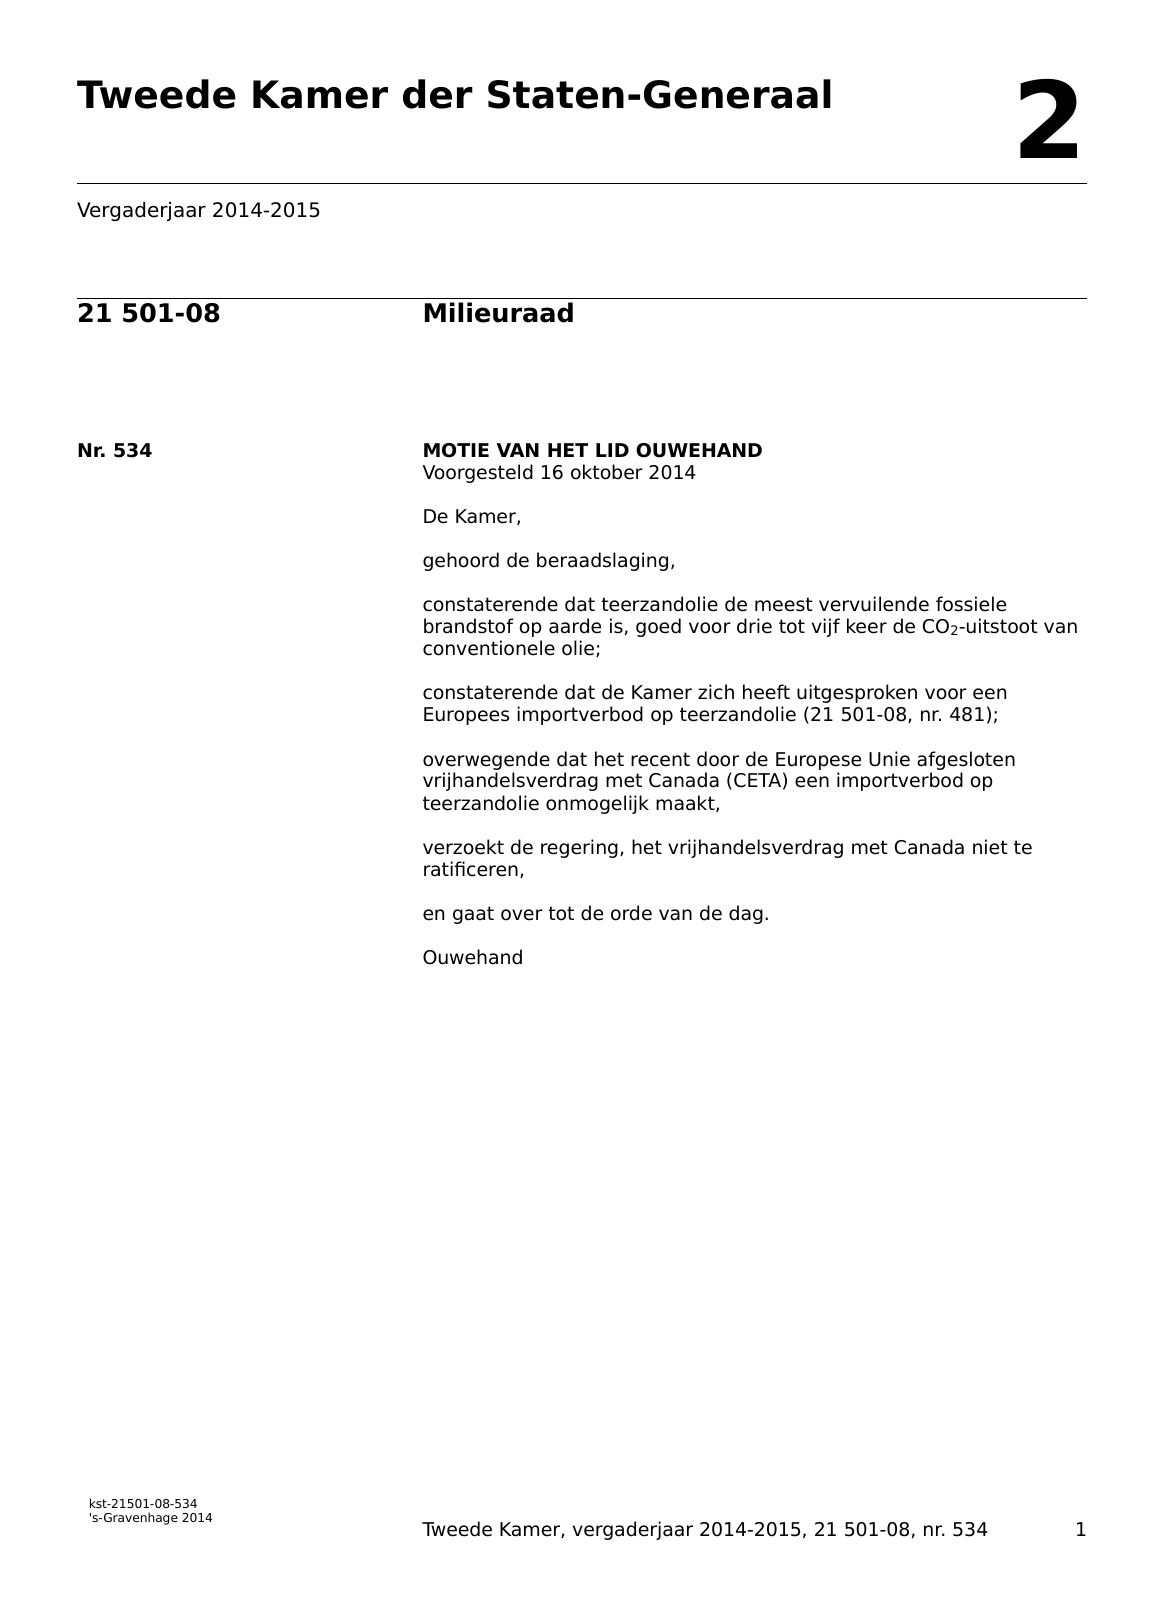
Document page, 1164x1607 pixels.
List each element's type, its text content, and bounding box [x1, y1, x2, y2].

text constaterende dat de Kamer zich heeft uitgesproken voor een Europees importverbod op teerzandolie (21 501-08, nr. 481); [422, 682, 1087, 726]
text constaterende dat teerzandolie de meest vervuilende fossiele brandstof op aarde is, goed voor drie tot vijf keer de CO2-uitstoot van conventionele olie; [422, 594, 1087, 660]
subtitle Nr. 534 MOTIE VAN HET LID OUWEHAND [77, 440, 1087, 462]
text overwegende dat het recent door de Europese Unie afgesloten vrijhandelsverdrag met Canada (CETA) een importverbod op teerzandolie onmogelijk maakt, [422, 748, 1087, 814]
text verzoekt de regering, het vrijhandelsverdrag met Canada niet te ratificeren, [422, 837, 1087, 881]
text kst-21501-08-534 [88, 1497, 323, 1511]
text 's-Gravenhage 2014 [88, 1511, 323, 1525]
text gehoord de beraadslaging, [422, 550, 1087, 572]
subtitle 21 501-08 Milieuraad [77, 299, 1087, 329]
table_cell Vergaderjaar 2014-2015 [77, 184, 1087, 298]
text en gaat over tot de orde van de dag. [422, 903, 1087, 925]
text Voorgesteld 16 oktober 2014 [422, 462, 1087, 484]
table_header 2 [886, 59, 1087, 183]
text Ouwehand [422, 947, 1087, 969]
table_header Tweede Kamer der Staten-Generaal [77, 59, 886, 183]
text De Kamer, [422, 506, 1087, 528]
